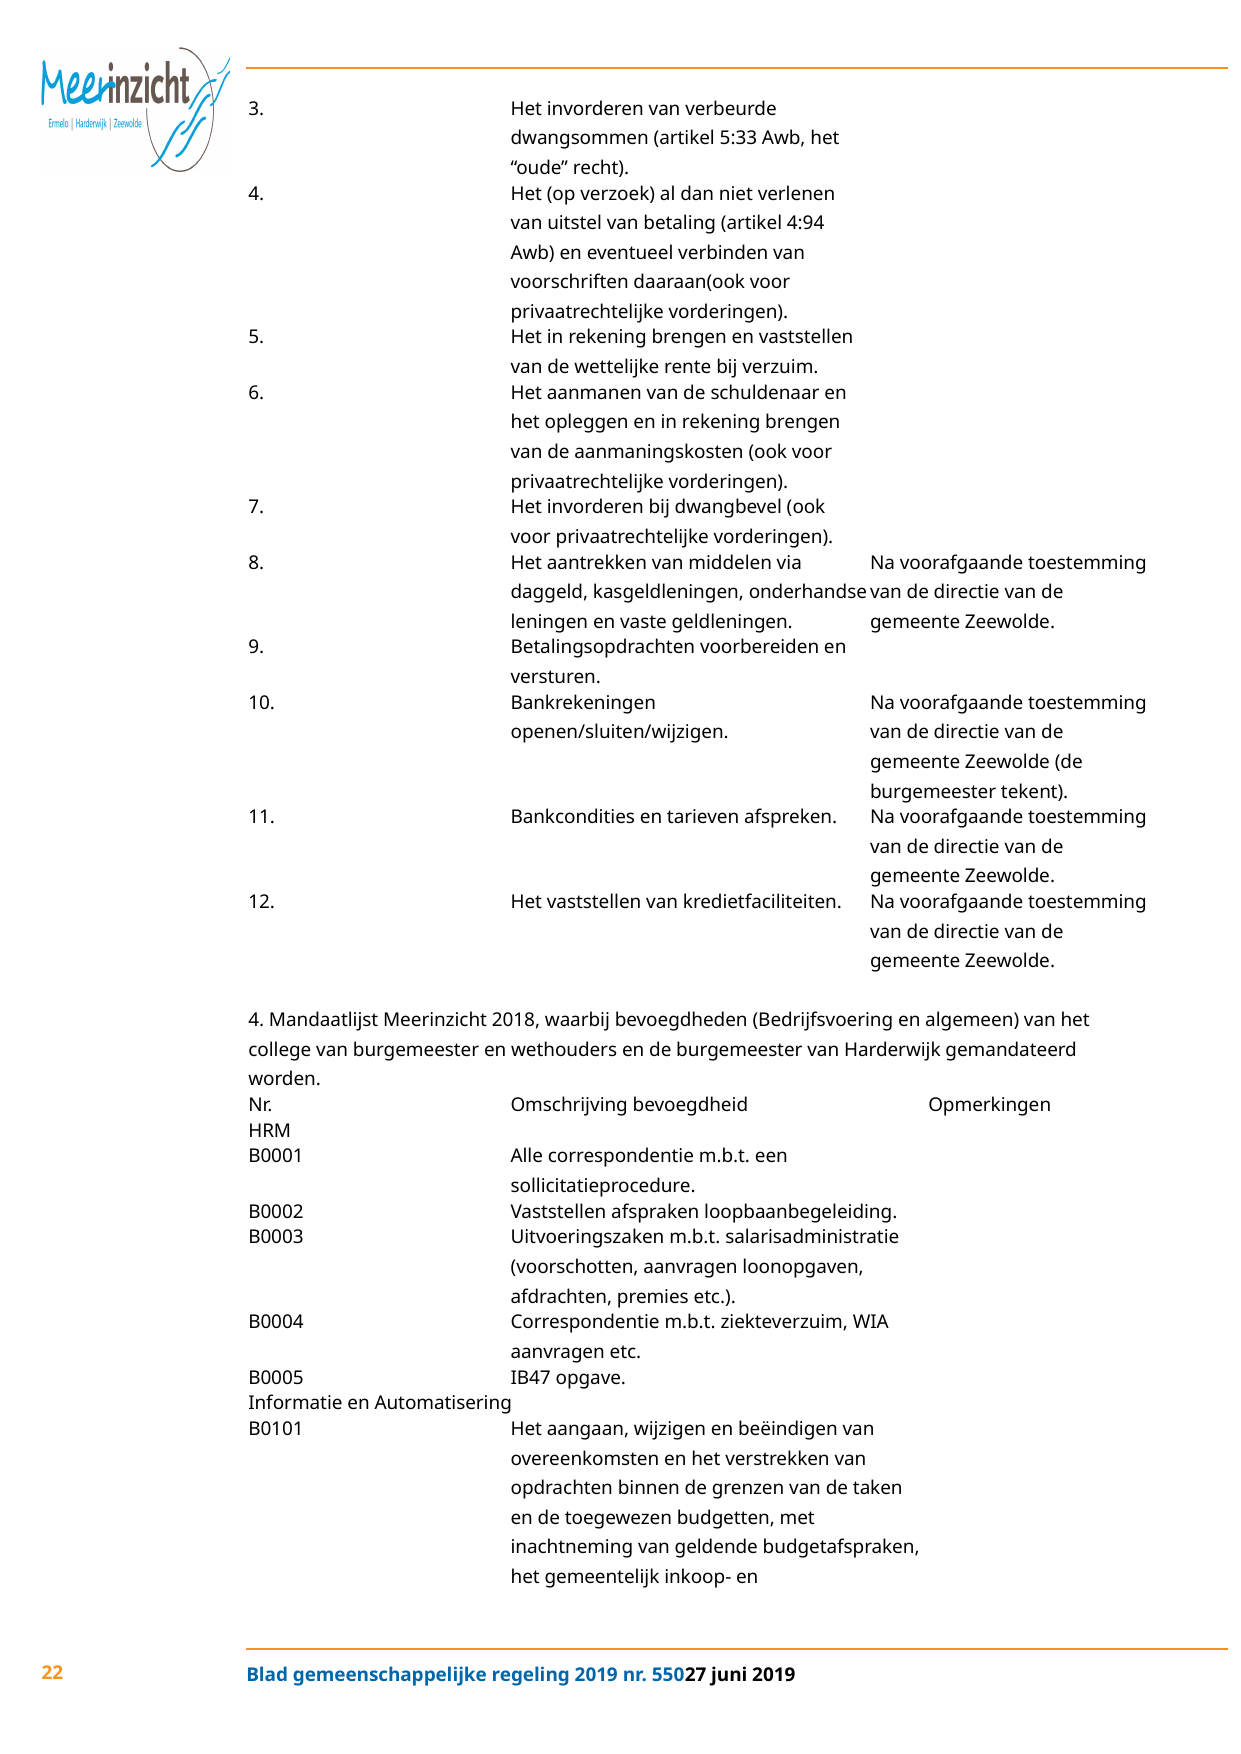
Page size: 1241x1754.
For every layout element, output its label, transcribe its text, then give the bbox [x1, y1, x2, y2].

table_cell 4. [248, 180, 510, 324]
table_cell [928, 1364, 1152, 1389]
table_cell [870, 379, 1152, 493]
table_cell [870, 180, 1152, 324]
table_cell B0005 [248, 1364, 510, 1389]
table_cell Omschrijving bevoegdheid [510, 1091, 928, 1117]
table_cell Opmerkingen [928, 1091, 1152, 1117]
table_cell 3. [248, 95, 510, 180]
table_cell [870, 634, 1152, 689]
table_cell Het invorderen bij dwangbevel (ook voor privaatrechtelijke vorderingen). [510, 494, 870, 549]
table_cell Informatie en Automatisering [248, 1390, 1152, 1415]
table_cell Het in rekening brengen en vaststellen van de wettelijke rente bij verzuim. [510, 324, 870, 379]
table_cell Het invorderen van verbeurde dwangsommen (artikel 5:33 Awb, het “oude” recht). [510, 95, 870, 180]
table_cell Correspondentie m.b.t. ziekteverzuim, WIA aanvragen etc. [510, 1309, 928, 1364]
table_cell 9. [248, 634, 510, 689]
table_cell [928, 1224, 1152, 1308]
table_cell Na voorafgaande toestemming van de directie van de gemeente Zeewolde. [870, 804, 1152, 888]
table_cell Alle correspondentie m.b.t. een sollicitatieprocedure. [510, 1143, 928, 1198]
table_cell Het aantrekken van middelen via daggeld, kasgeldleningen, onderhandse leningen en vaste geldleningen. [510, 549, 870, 634]
table_cell [928, 1143, 1152, 1198]
table_cell 11. [248, 804, 510, 888]
table_cell Bankcondities en tarieven afspreken. [510, 804, 870, 888]
table_cell 12. [248, 889, 510, 973]
table_cell Vaststellen afspraken loopbaanbegeleiding. [510, 1198, 928, 1224]
table_cell Na voorafgaande toestemming van de directie van de gemeente Zeewolde. [870, 889, 1152, 973]
table_cell Het vaststellen van kredietfaciliteiten. [510, 889, 870, 973]
table_cell B0001 [248, 1143, 510, 1198]
table_cell Het (op verzoek) al dan niet verlenen van uitstel van betaling (artikel 4:94 Awb) en eventueel verbinden van voorschriften daaraan(ook voor privaatrechtelijke vorderingen). [510, 180, 870, 324]
table_cell Na voorafgaande toestemming van de directie van de gemeente Zeewolde (de burgemeester tekent). [870, 689, 1152, 803]
table_cell B0003 [248, 1224, 510, 1308]
table_cell Het aangaan, wijzigen en beëindigen van overeenkomsten en het verstrekken van opdrachten binnen de grenzen van de taken en de toegewezen budgetten, met inachtneming van geldende budgetafspraken, het gemeentelijk inkoop- en [510, 1415, 928, 1589]
table_cell HRM [248, 1117, 1152, 1143]
table_cell 6. [248, 379, 510, 493]
table_cell [870, 95, 1152, 180]
table_cell Nr. [248, 1091, 510, 1117]
table_cell Bankrekeningen openen/sluiten/wijzigen. [510, 689, 870, 803]
table_cell Na voorafgaande toestemming van de directie van de gemeente Zeewolde. [870, 549, 1152, 634]
table_cell IB47 opgave. [510, 1364, 928, 1389]
table_cell B0004 [248, 1309, 510, 1364]
table_cell 10. [248, 689, 510, 803]
table_cell B0101 [248, 1415, 510, 1589]
table_cell Betalingsopdrachten voorbereiden en versturen. [510, 634, 870, 689]
table_cell [870, 494, 1152, 549]
picture [41, 47, 231, 172]
table_cell 8. [248, 549, 510, 634]
table_cell [928, 1309, 1152, 1364]
table_header 4. Mandaatlijst Meerinzicht 2018, waarbij bevoegdheden (Bedrijfsvoering en algemeen) van het college van burgemeester en wethouders en de burgemeester van Harderwijk gemandateerd worden. [248, 1006, 1152, 1091]
table_cell B0002 [248, 1198, 510, 1224]
table_cell Het aanmanen van de schuldenaar en het opleggen en in rekening brengen van de aanmaningskosten (ook voor privaatrechtelijke vorderingen). [510, 379, 870, 493]
table_cell [870, 324, 1152, 379]
table_cell [928, 1415, 1152, 1589]
table_cell Uitvoeringszaken m.b.t. salarisadministratie (voorschotten, aanvragen loonopgaven, afdrachten, premies etc.). [510, 1224, 928, 1308]
table_cell 5. [248, 324, 510, 379]
table_cell [928, 1198, 1152, 1224]
table_cell 7. [248, 494, 510, 549]
